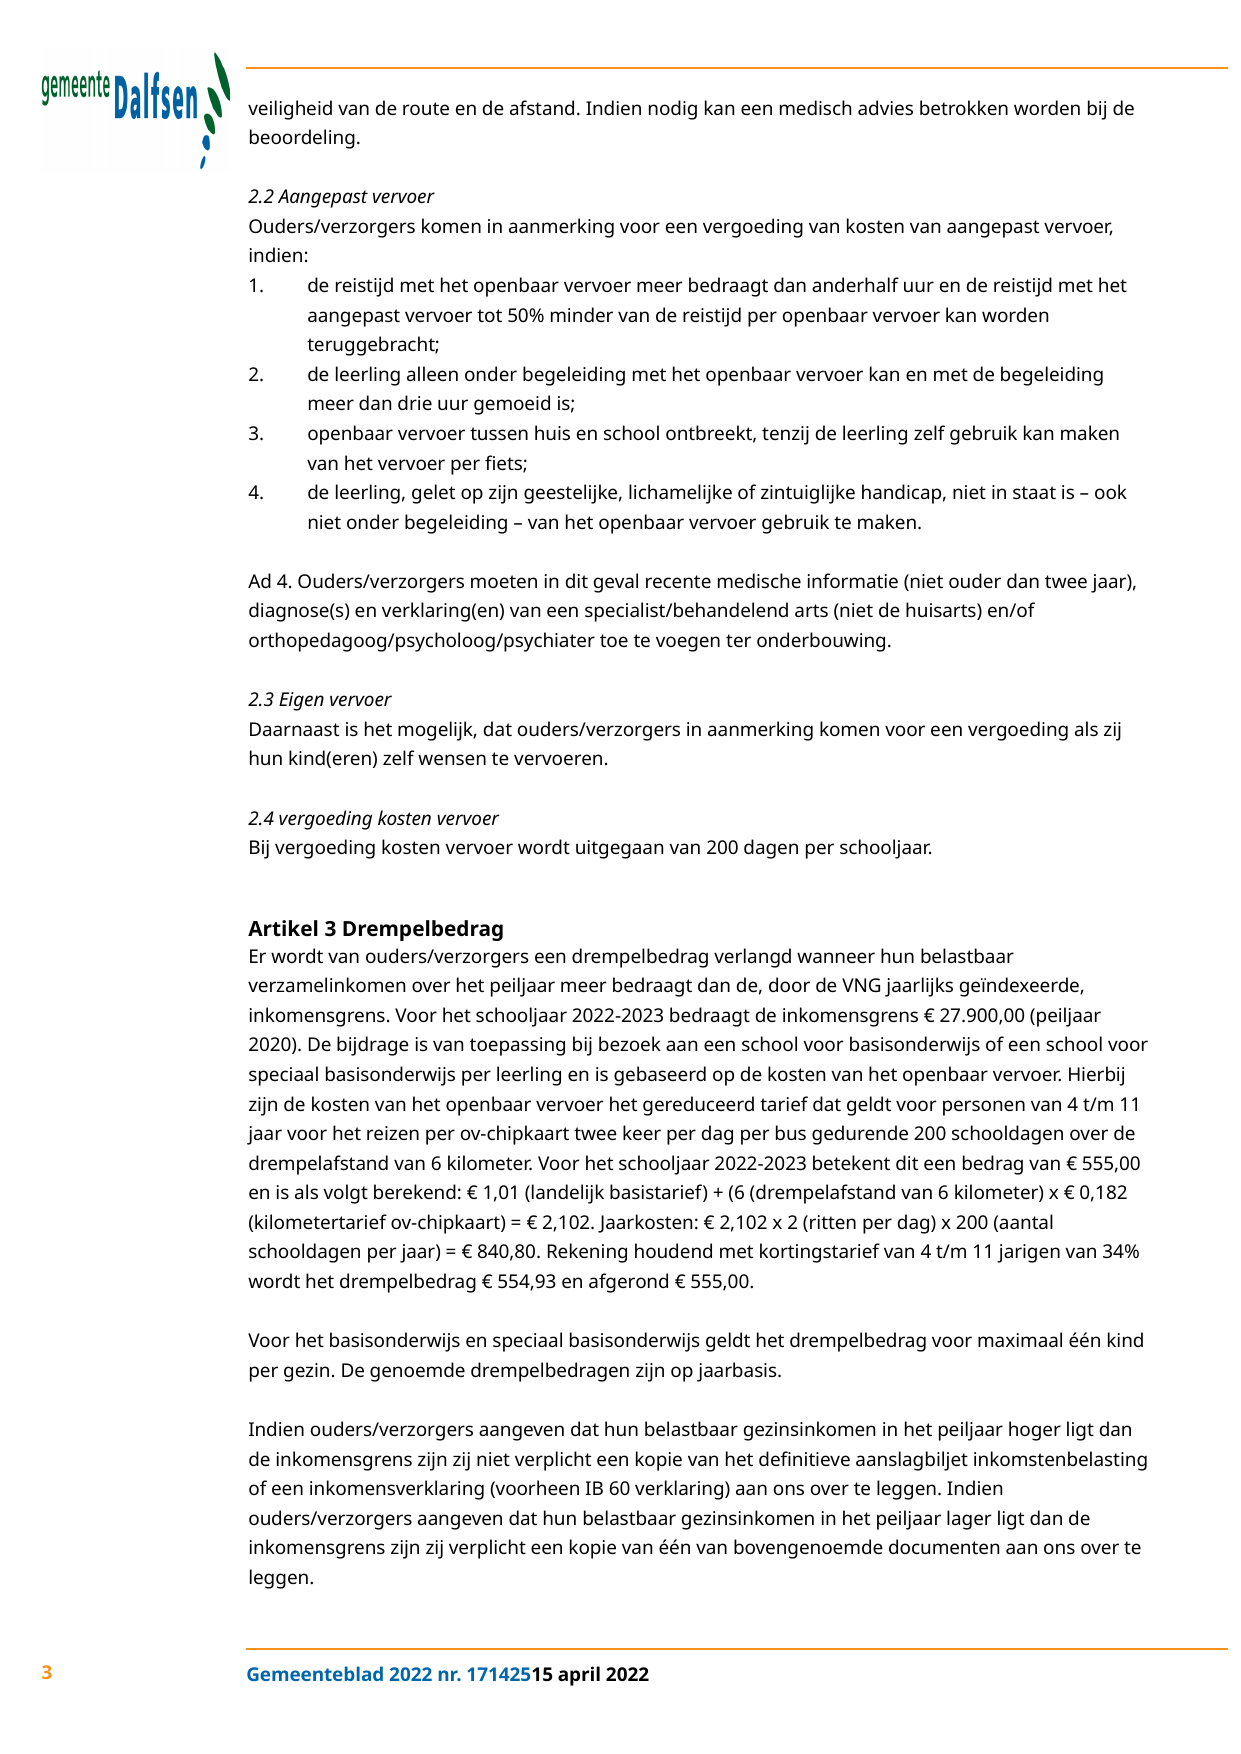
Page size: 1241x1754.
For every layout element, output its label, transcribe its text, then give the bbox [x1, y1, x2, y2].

list de leerling alleen onder begeleiding met het openbaar vervoer kan en met de begeleiding meer dan drie uur gemoeid is; [248, 361, 1152, 416]
text Er wordt van ouders/verzorgers een drempelbedrag verlangd wanneer hun belastbaar verzamelinkomen over het peiljaar meer bedraagt dan de, door de VNG jaarlijks geïndexeerde, inkomensgrens. Voor het schooljaar 2022-2023 bedraagt de inkomensgrens € 27.900,00 (peiljaar 2020). De bijdrage is van toepassing bij bezoek aan een school voor basisonderwijs of een school voor speciaal basisonderwijs per leerling en is gebaseerd op de kosten van het openbaar vervoer. Hierbij zijn de kosten van het openbaar vervoer het gereduceerd tarief dat geldt voor personen van 4 t/m 11 jaar voor het reizen per ov-chipkaart twee keer per dag per bus gedurende 200 schooldagen over de drempelafstand van 6 kilometer. Voor het schooljaar 2022-2023 betekent dit een bedrag van € 555,00 en is als volgt berekend: € 1,01 (landelijk basistarief) + (6 (drempelafstand van 6 kilometer) x € 0,182 (kilometertarief ov-chipkaart) = € 2,102. Jaarkosten: € 2,102 x 2 (ritten per dag) x 200 (aantal schooldagen per jaar) = € 840,80. Rekening houdend met kortingstarief van 4 t/m 11 jarigen van 34% wordt het drempelbedrag € 554,93 en afgerond € 555,00. [248, 943, 1152, 1294]
list openbaar vervoer tussen huis en school ontbreekt, tenzij de leerling zelf gebruik kan maken van het vervoer per fiets; [248, 420, 1152, 476]
picture [41, 47, 231, 172]
list de reistijd met het openbaar vervoer meer bedraagt dan anderhalf uur en de reistijd met het aangepast vervoer tot 50% minder van de reistijd per openbaar vervoer kan worden teruggebracht; [248, 272, 1152, 357]
text veiligheid van de route en de afstand. Indien nodig kan een medisch advies betrokken worden bij de beoordeling. [248, 95, 1152, 150]
text 2.2 Aangepast vervoer [248, 183, 1152, 209]
text Ouders/verzorgers komen in aanmerking voor een vergoeding van kosten van aangepast vervoer, indien: [248, 213, 1152, 268]
text 2.3 Eigen vervoer [248, 686, 1152, 712]
text Voor het basisonderwijs en speciaal basisonderwijs geldt het drempelbedrag voor maximaal één kind per gezin. De genoemde drempelbedragen zijn op jaarbasis. [248, 1327, 1152, 1383]
text Bij vergoeding kosten vervoer wordt uitgegaan van 200 dagen per schooljaar. [248, 834, 1152, 860]
text 2.4 vergoeding kosten vervoer [248, 805, 1152, 831]
text Indien ouders/verzorgers aangeven dat hun belastbaar gezinsinkomen in het peiljaar hoger ligt dan de inkomensgrens zijn zij niet verplicht een kopie van het definitieve aanslagbiljet inkomstenbelasting of een inkomensverklaring (voorheen IB 60 verklaring) aan ons over te leggen. Indien ouders/verzorgers aangeven dat hun belastbaar gezinsinkomen in het peiljaar lager ligt dan de inkomensgrens zijn zij verplicht een kopie van één van bovengenoemde documenten aan ons over te leggen. [248, 1416, 1152, 1590]
text Ad 4. Ouders/verzorgers moeten in dit geval recente medische informatie (niet ouder dan twee jaar), diagnose(s) en verklaring(en) van een specialist/behandelend arts (niet de huisarts) en/of orthopedagoog/psycholoog/psychiater toe te voegen ter onderbouwing. [248, 568, 1152, 653]
text Daarnaast is het mogelijk, dat ouders/verzorgers in aanmerking komen voor een vergoeding als zij hun kind(eren) zelf wensen te vervoeren. [248, 716, 1152, 771]
list de leerling, gelet op zijn geestelijke, lichamelijke of zintuiglijke handicap, niet in staat is – ook niet onder begeleiding – van het openbaar vervoer gebruik te maken. [248, 479, 1152, 535]
text Artikel 3 Drempelbedrag [248, 914, 1152, 943]
